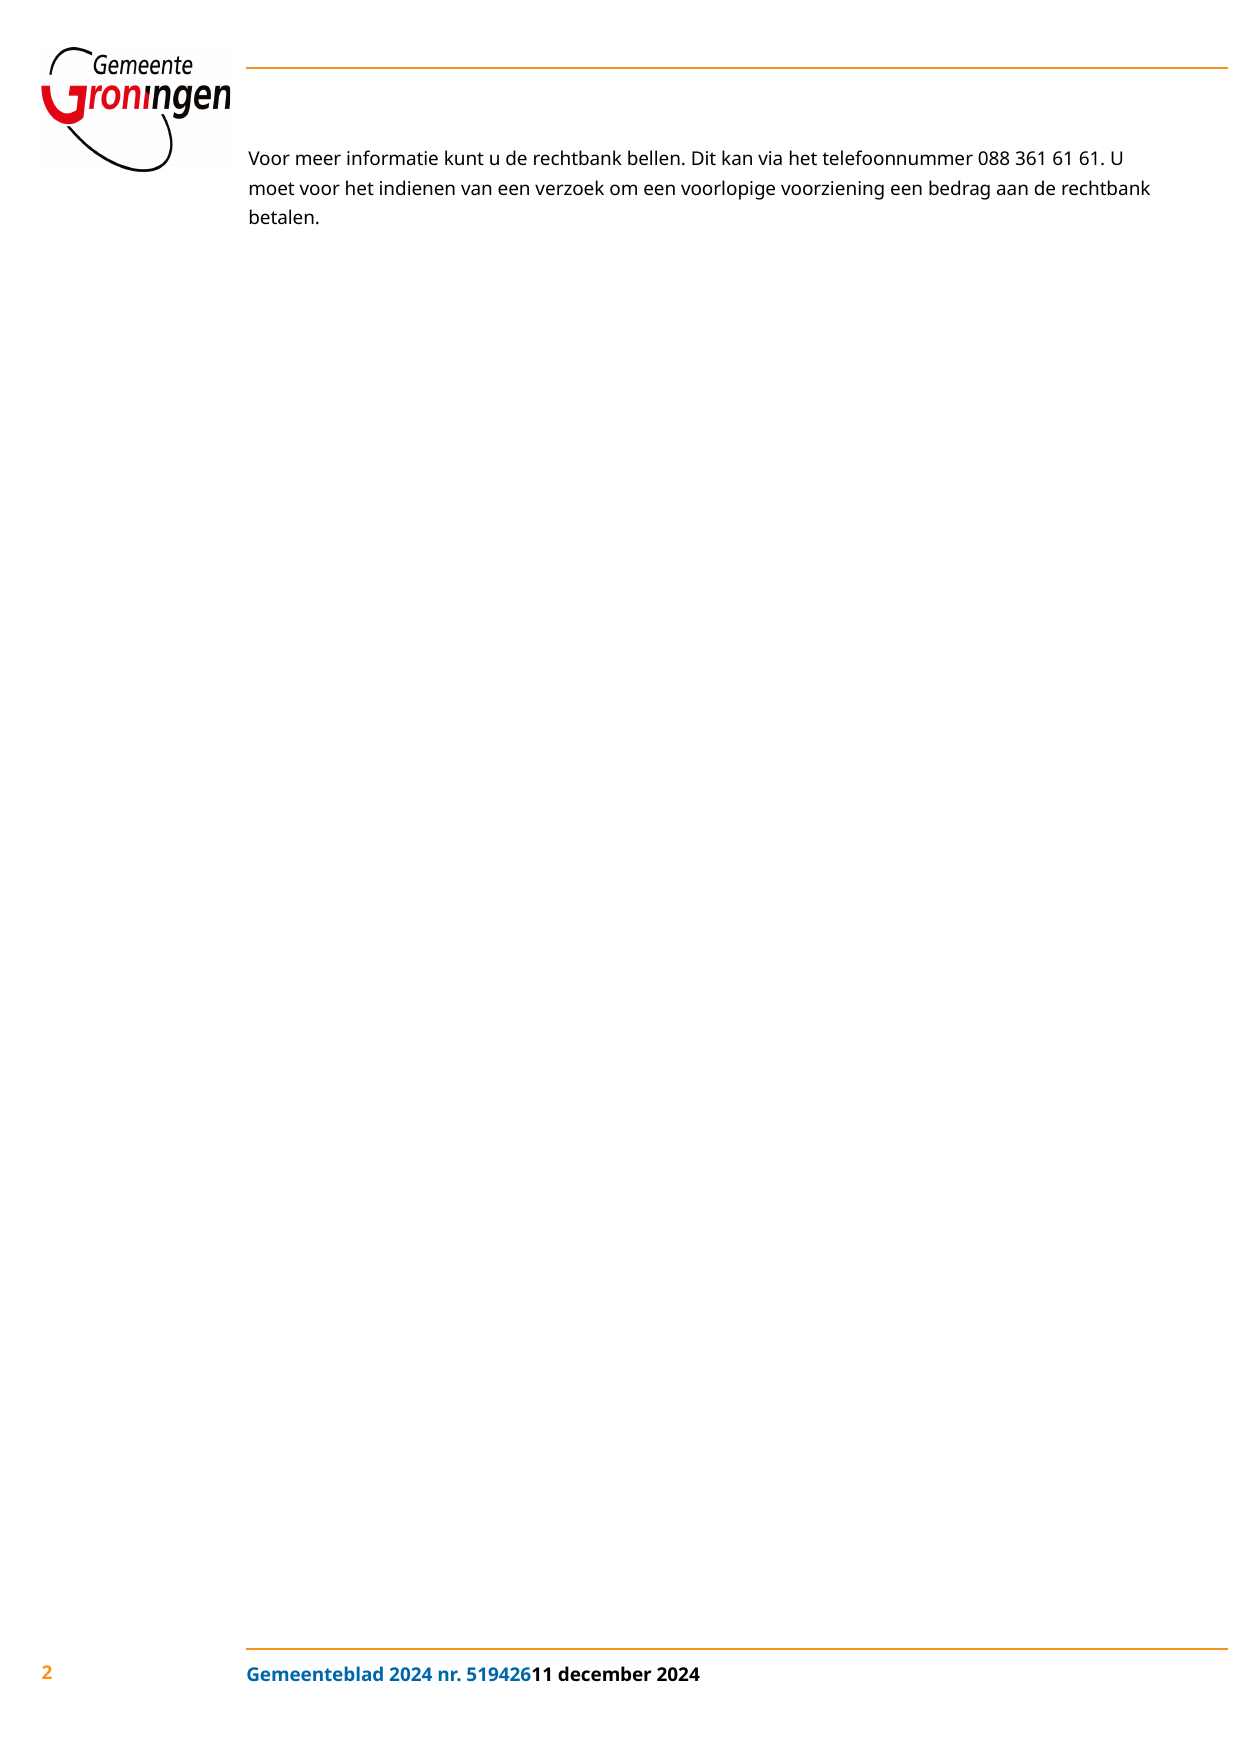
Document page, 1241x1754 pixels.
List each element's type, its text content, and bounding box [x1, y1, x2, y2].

picture [41, 47, 231, 172]
text Voor meer informatie kunt u de rechtbank bellen. Dit kan via het telefoonnummer 088 361 61 61. U moet voor het indienen van een verzoek om een voorlopige voorziening een bedrag aan de rechtbank betalen. [248, 145, 1152, 230]
